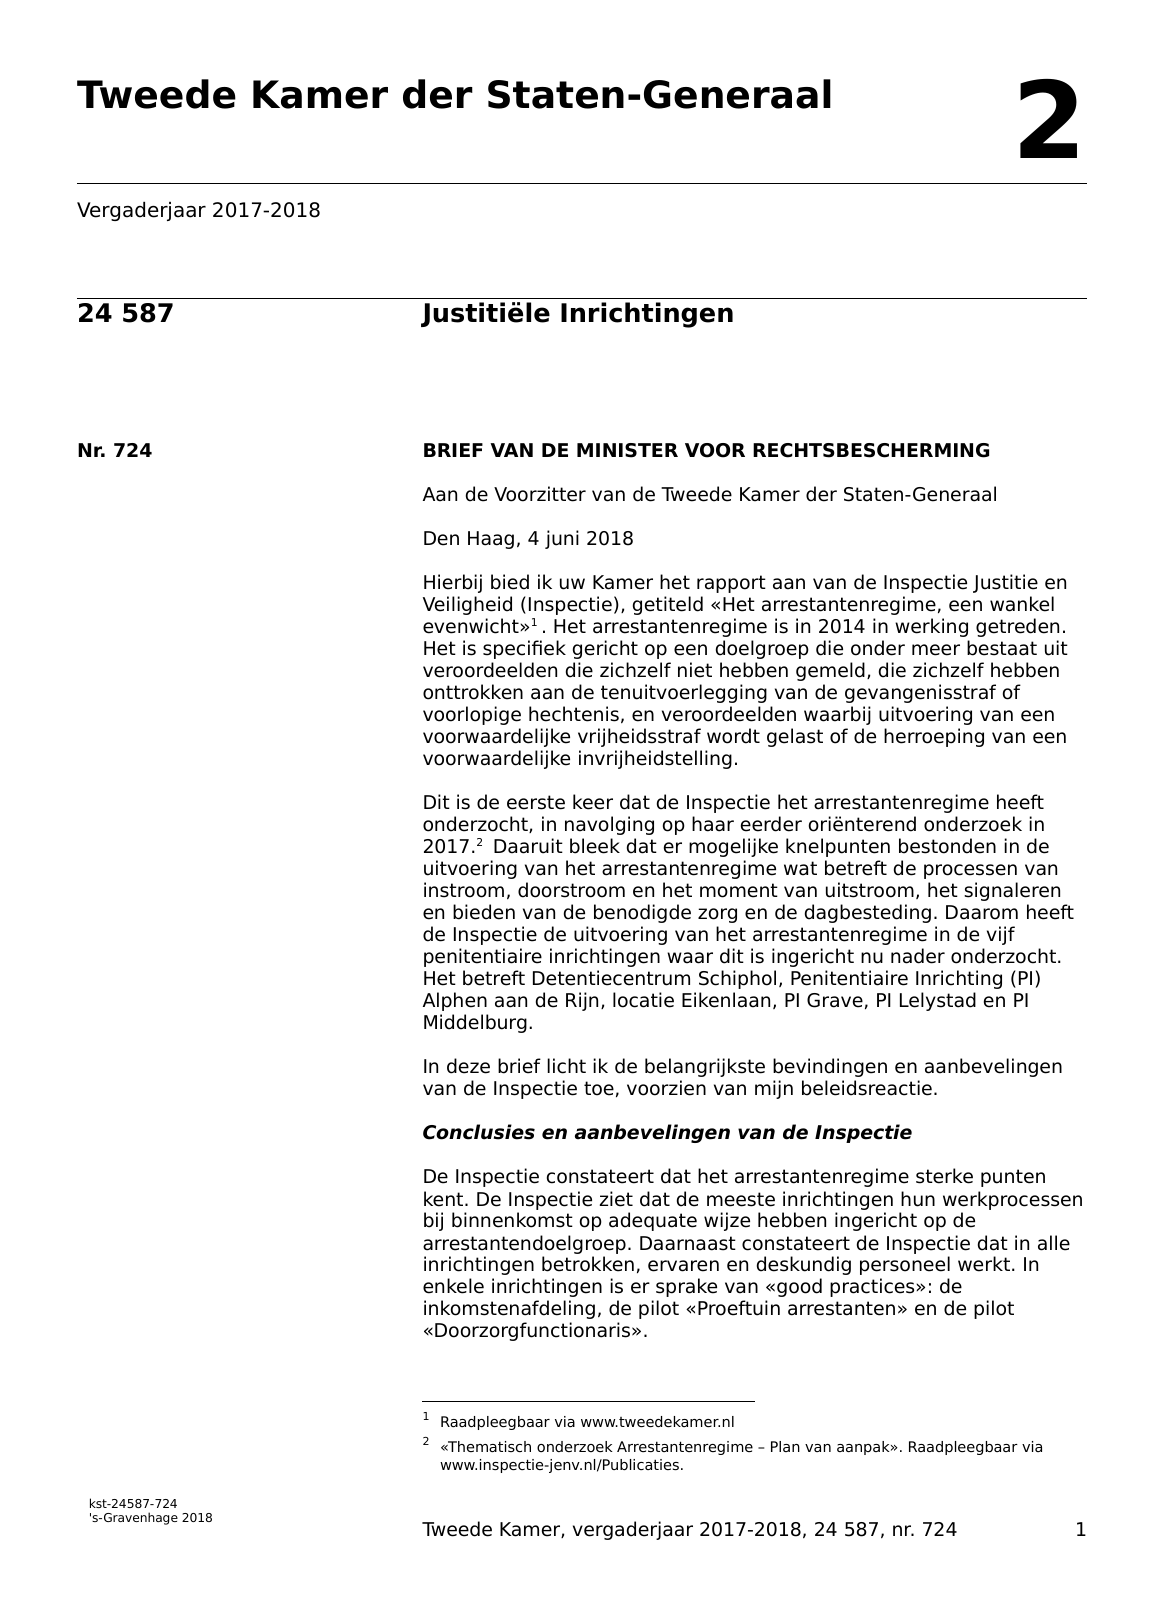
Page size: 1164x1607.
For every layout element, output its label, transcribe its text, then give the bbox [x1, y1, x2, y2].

subtitle 24 587 Justitiële Inrichtingen [77, 299, 1087, 329]
text Raadpleegbaar via www.tweedekamer.nl [422, 1410, 1087, 1432]
subtitle Nr. 724 BRIEF VAN DE MINISTER VOOR RECHTSBESCHERMING [77, 440, 1087, 462]
table_header Tweede Kamer der Staten-Generaal [77, 59, 886, 183]
text Den Haag, 4 juni 2018 [422, 528, 1087, 550]
subtitle Conclusies en aanbevelingen van de Inspectie [422, 1122, 1087, 1144]
text kst-24587-724 [88, 1497, 323, 1511]
text Hierbij bied ik uw Kamer het rapport aan van de Inspectie Justitie en Veiligheid (Inspectie), getiteld «Het arrestantenregime, een wankel evenwicht». Het arrestantenregime is in 2014 in werking getreden. Het is specifiek gericht op een doelgroep die onder meer bestaat uit veroordeelden die zichzelf niet hebben gemeld, die zichzelf hebben onttrokken aan de tenuitvoerlegging van de gevangenisstraf of voorlopige hechtenis, en veroordeelden waarbij uitvoering van een voorwaardelijke vrijheidsstraf wordt gelast of de herroeping van een voorwaardelijke invrijheidstelling. [422, 572, 1087, 770]
text «Thematisch onderzoek Arrestantenregime – Plan van aanpak». Raadpleegbaar via www.inspectie-jenv.nl/Publicaties. [422, 1435, 1087, 1474]
text Aan de Voorzitter van de Tweede Kamer der Staten-Generaal [422, 484, 1087, 506]
text De Inspectie constateert dat het arrestantenregime sterke punten kent. De Inspectie ziet dat de meeste inrichtingen hun werkprocessen bij binnenkomst op adequate wijze hebben ingericht op de arrestantendoelgroep. Daarnaast constateert de Inspectie dat in alle inrichtingen betrokken, ervaren en deskundig personeel werkt. In enkele inrichtingen is er sprake van «good practices»: de inkomstenafdeling, de pilot «Proeftuin arrestanten» en de pilot «Doorzorgfunctionaris». [422, 1166, 1087, 1342]
table_header 2 [886, 59, 1087, 183]
text In deze brief licht ik de belangrijkste bevindingen en aanbevelingen van de Inspectie toe, voorzien van mijn beleidsreactie. [422, 1056, 1087, 1100]
text Dit is de eerste keer dat de Inspectie het arrestantenregime heeft onderzocht, in navolging op haar eerder oriënterend onderzoek in 2017. Daaruit bleek dat er mogelijke knelpunten bestonden in de uitvoering van het arrestantenregime wat betreft de processen van instroom, doorstroom en het moment van uitstroom, het signaleren en bieden van de benodigde zorg en de dagbesteding. Daarom heeft de Inspectie de uitvoering van het arrestantenregime in de vijf penitentiaire inrichtingen waar dit is ingericht nu nader onderzocht. Het betreft Detentiecentrum Schiphol, Penitentiaire Inrichting (PI) Alphen aan de Rijn, locatie Eikenlaan, PI Grave, PI Lelystad en PI Middelburg. [422, 792, 1087, 1034]
table_cell Vergaderjaar 2017-2018 [77, 184, 1087, 298]
text 's-Gravenhage 2018 [88, 1511, 323, 1525]
